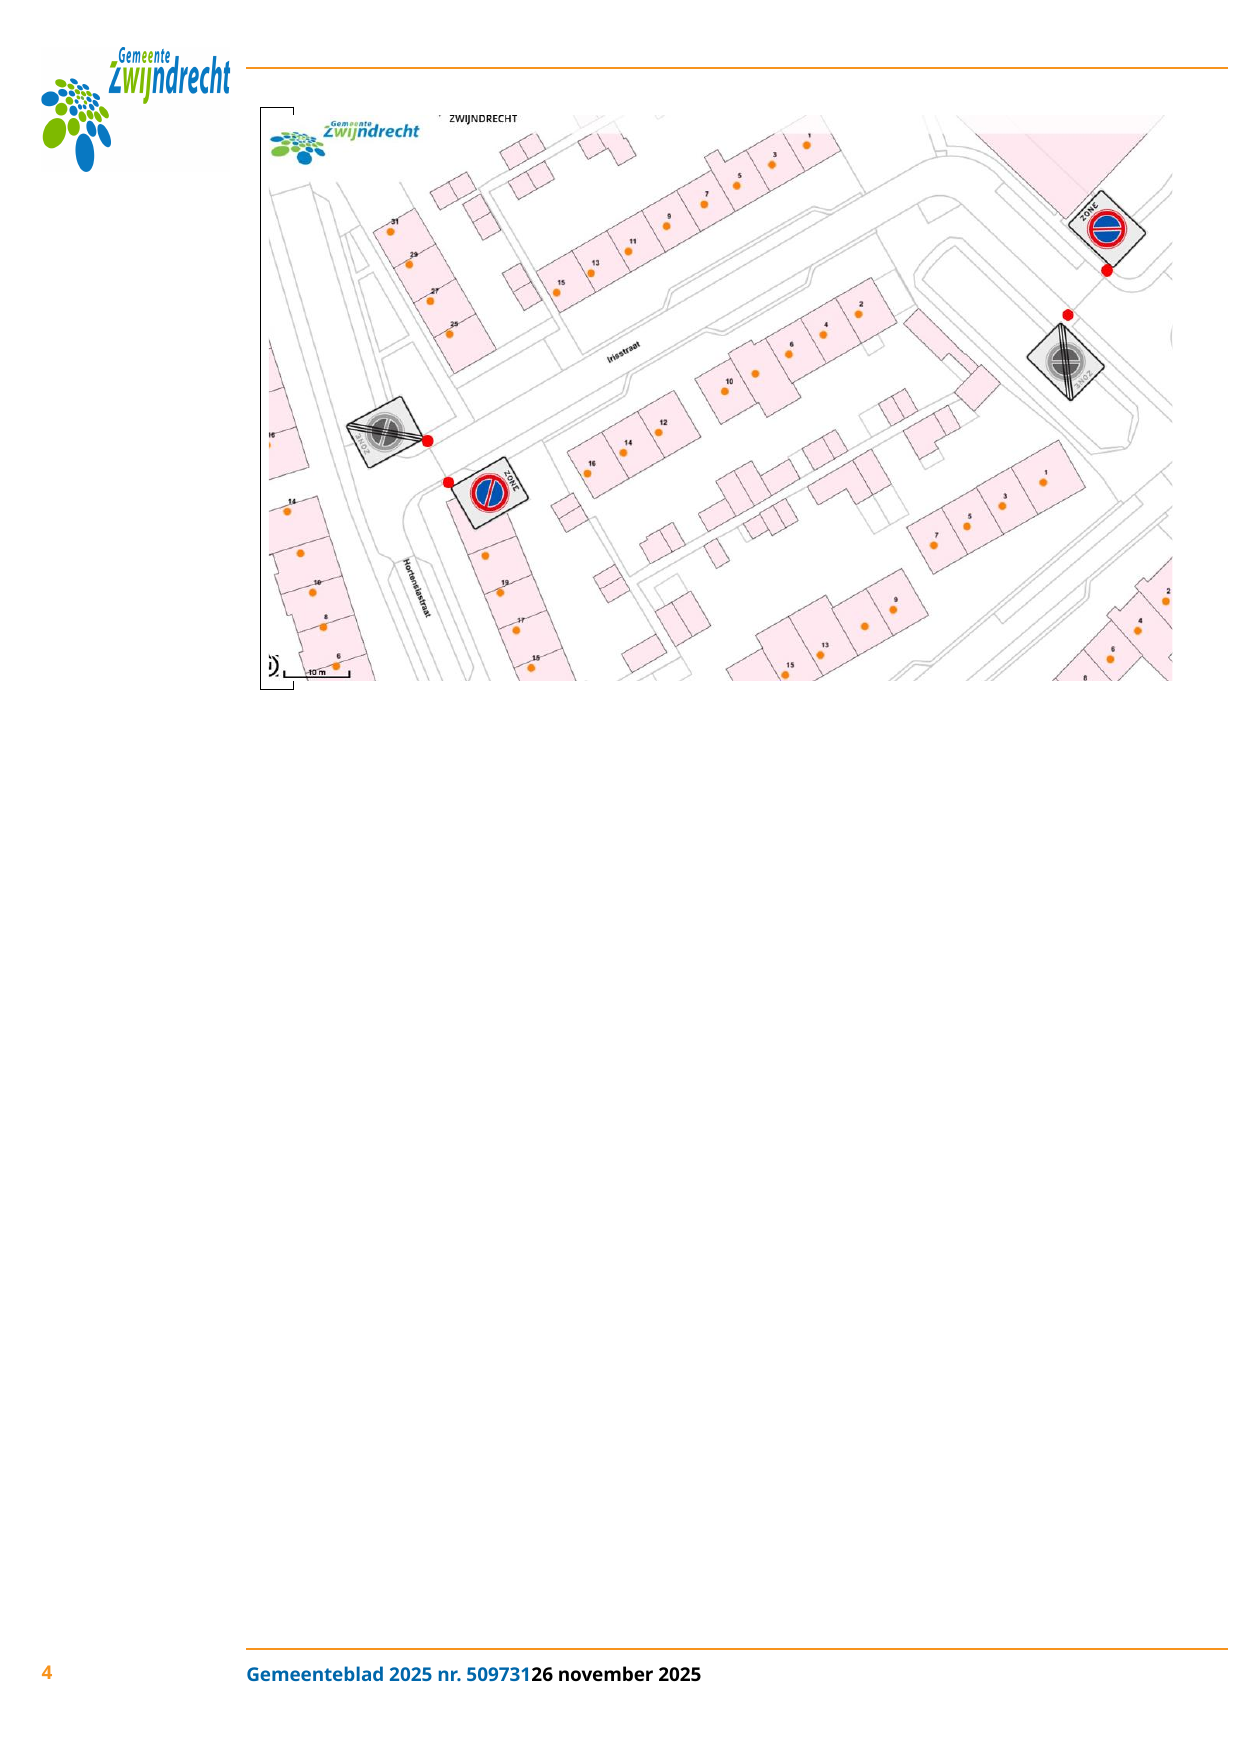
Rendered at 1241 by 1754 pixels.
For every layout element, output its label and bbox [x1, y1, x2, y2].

picture [41, 47, 231, 172]
picture [268, 115, 1173, 681]
